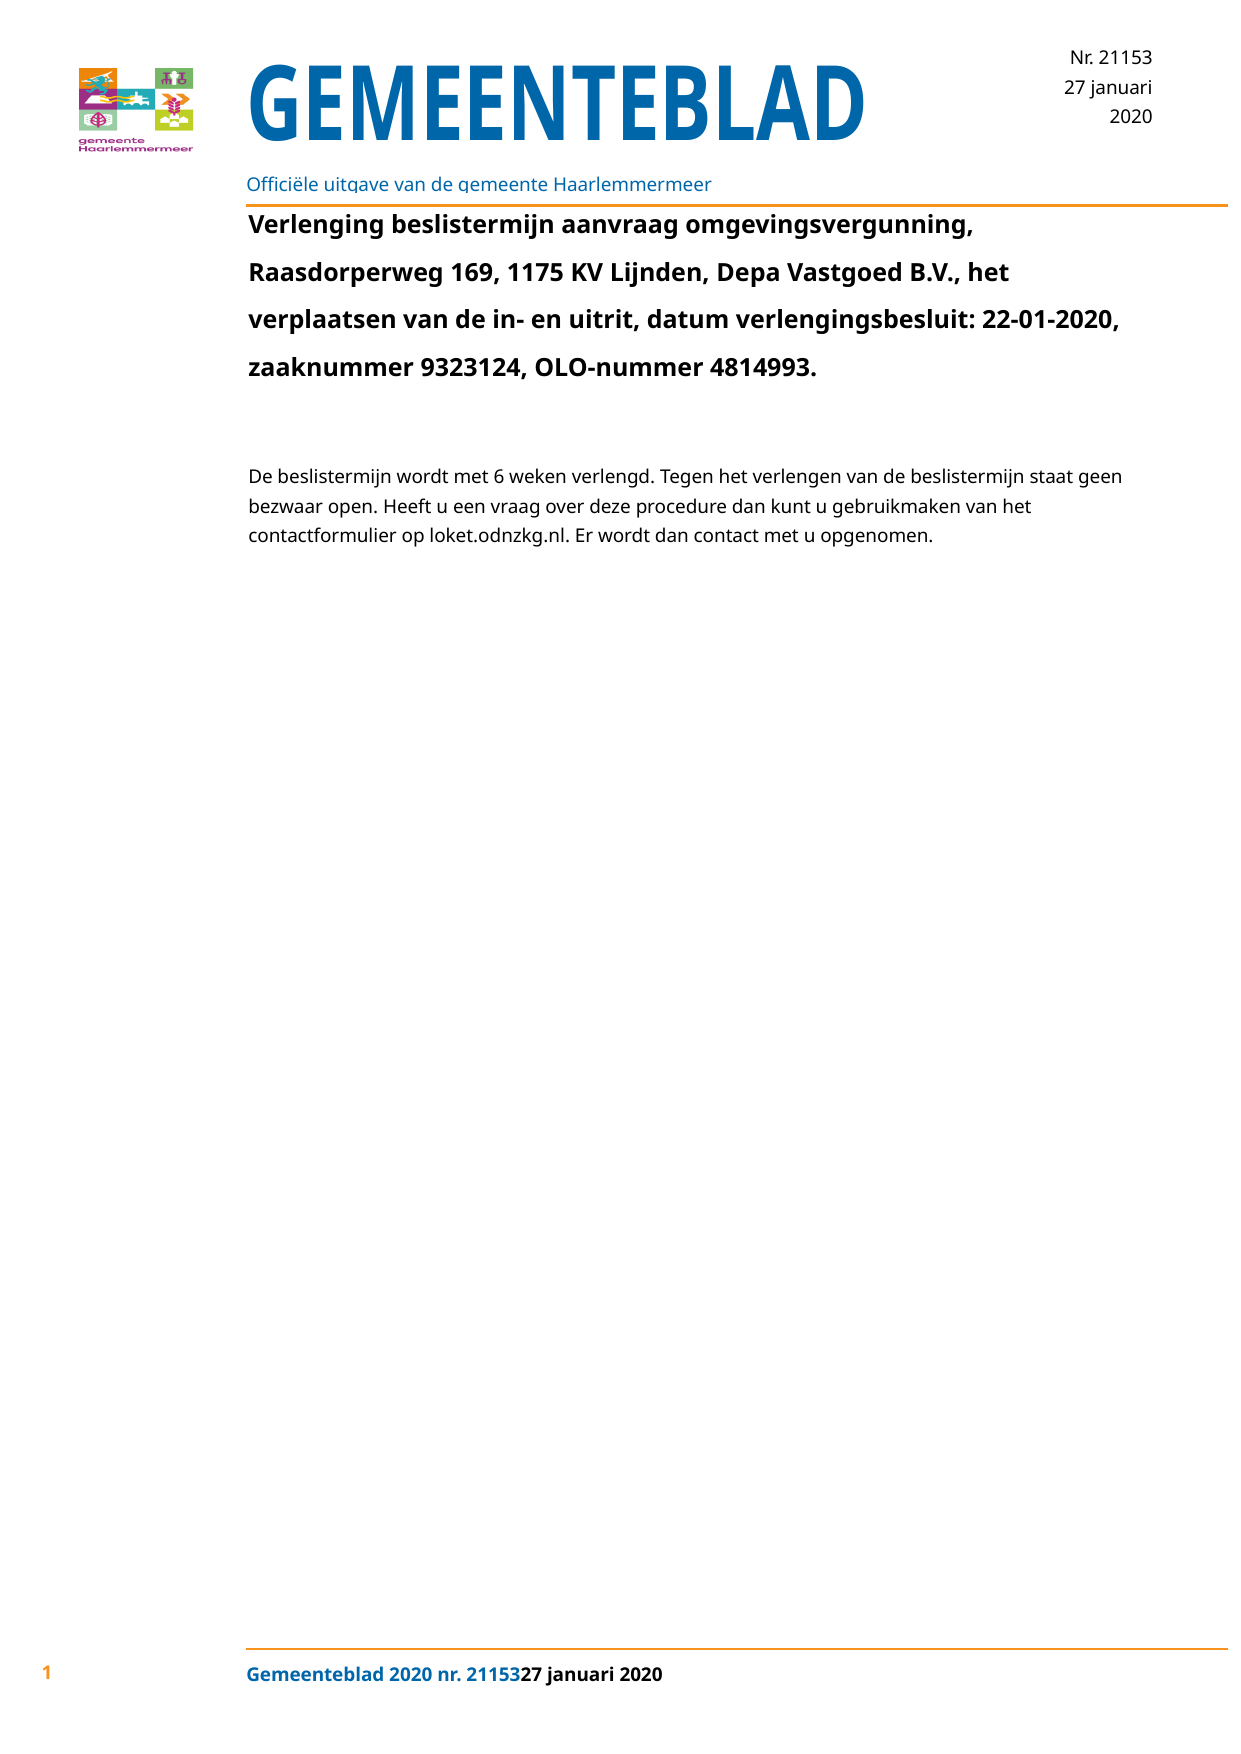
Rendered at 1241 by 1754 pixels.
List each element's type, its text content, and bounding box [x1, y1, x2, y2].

text Verlenging beslistermijn aanvraag omgevingsvergunning, Raasdorperweg 169, 1175 KV Lijnden, Depa Vastgoed B.V., het verplaatsen van de in- en uitrit, datum verlengingsbesluit: 22-01-2020, zaaknummer 9323124, OLO-nummer 4814993. [248, 207, 1152, 384]
text De beslistermijn wordt met 6 weken verlengd. Tegen het verlengen van de beslistermijn staat geen bezwaar open. Heeft u een vraag over deze procedure dan kunt u gebruikmaken van het contactformulier op loket.odnzkg.nl. Er wordt dan contact met u opgenomen. [248, 463, 1152, 548]
picture [41, 47, 231, 172]
